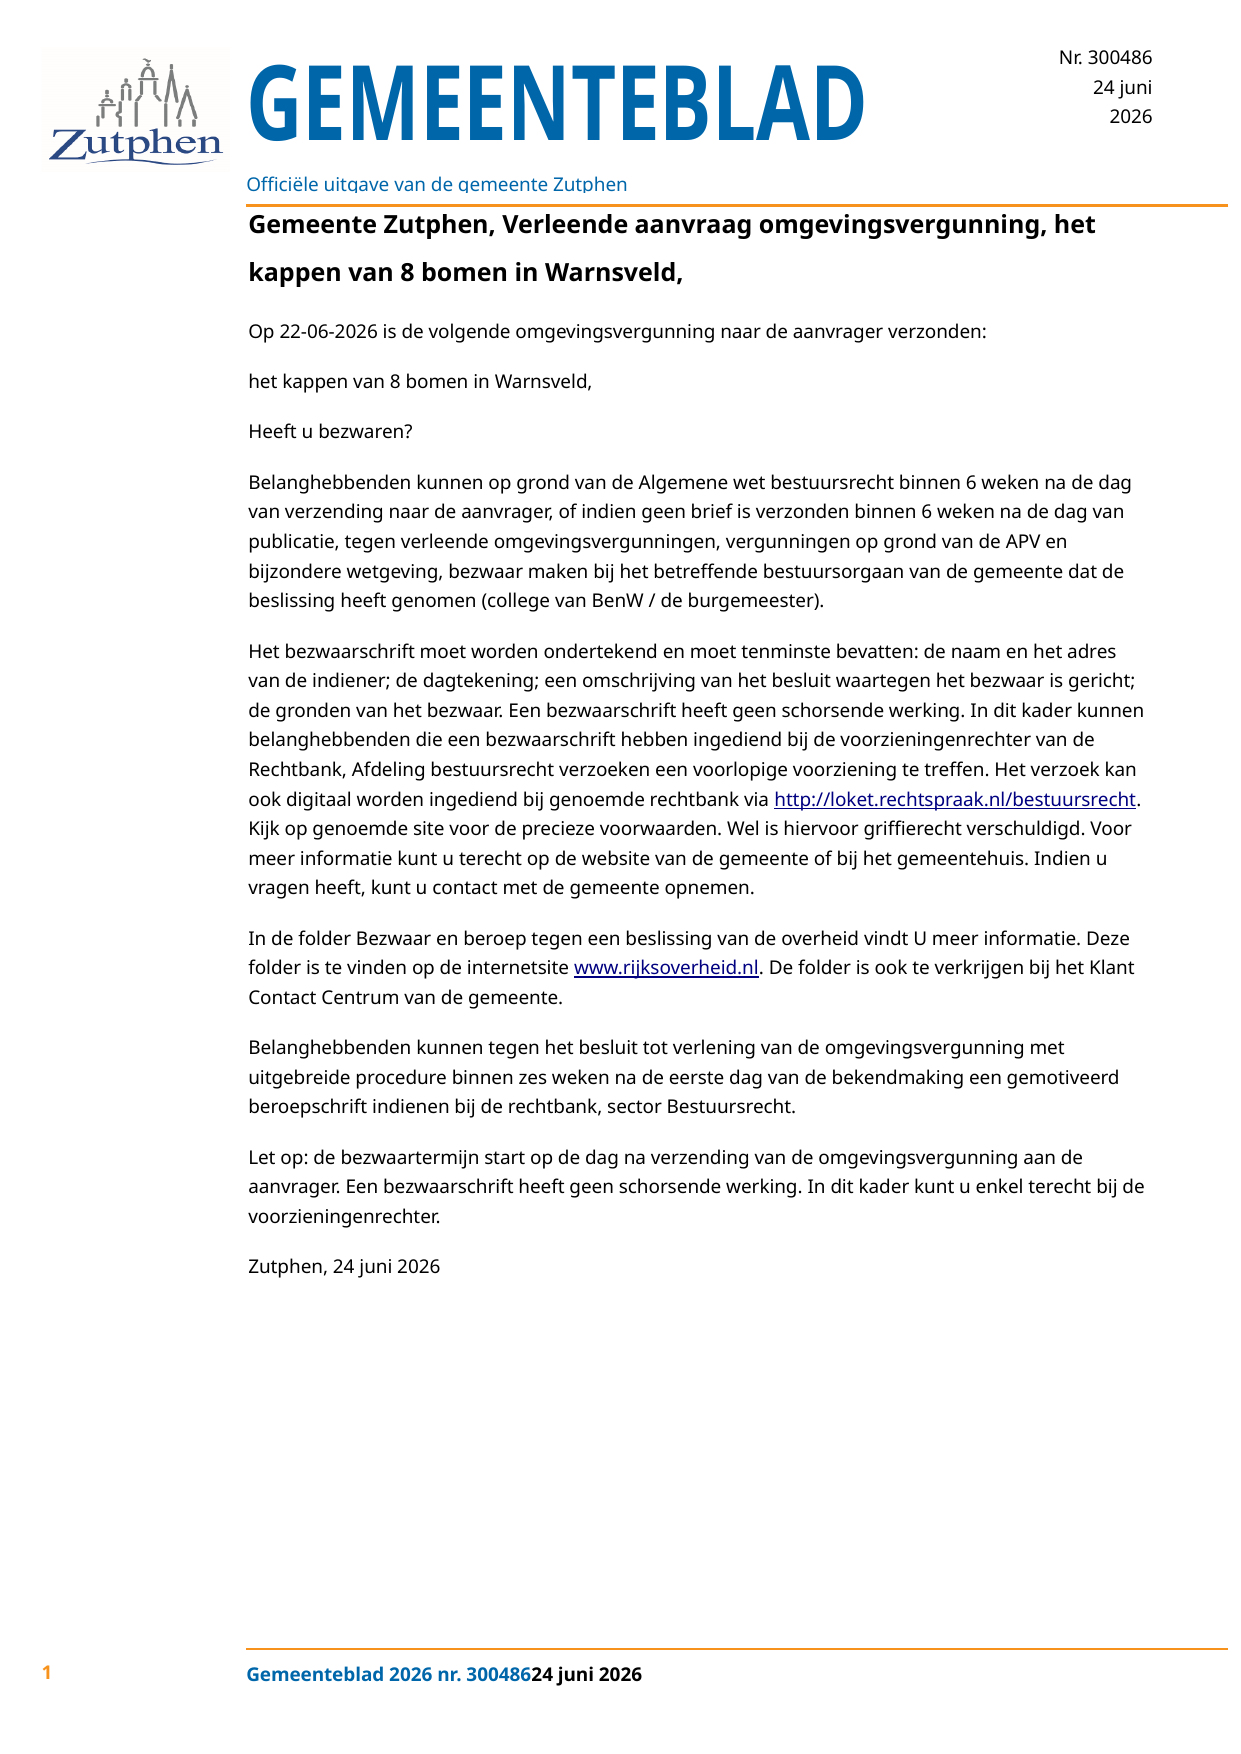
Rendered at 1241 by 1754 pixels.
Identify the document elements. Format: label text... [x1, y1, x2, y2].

text het kappen van 8 bomen in Warnsveld, [248, 368, 1152, 394]
text Zutphen, 24 juni 2026 [248, 1254, 1152, 1279]
text Heeft u bezwaren? [248, 419, 1152, 444]
text Het bezwaarschrift moet worden ondertekend en moet tenminste bevatten: de naam en het adres van de indiener; de dagtekening; een omschrijving van het besluit waartegen het bezwaar is gericht; de gronden van het bezwaar. Een bezwaarschrift heeft geen schorsende werking. In dit kader kunnen belanghebbenden die een bezwaarschrift hebben ingediend bij de voorzieningenrechter van de Rechtbank, Afdeling bestuursrecht verzoeken een voorlopige voorziening te treffen. Het verzoek kan ook digitaal worden ingediend bij genoemde rechtbank via http://loket.rechtspraak.nl/bestuursrecht. Kijk op genoemde site voor de precieze voorwaarden. Wel is hiervoor griffierecht verschuldigd. Voor meer informatie kunt u terecht op de website van de gemeente of bij het gemeentehuis. Indien u vragen heeft, kunt u contact met de gemeente opnemen. [248, 638, 1152, 900]
text Belanghebbenden kunnen op grond van de Algemene wet bestuursrecht binnen 6 weken na de dag van verzending naar de aanvrager, of indien geen brief is verzonden binnen 6 weken na de dag van publicatie, tegen verleende omgevingsvergunningen, vergunningen op grond van de APV en bijzondere wetgeving, bezwaar maken bij het betreffende bestuursorgaan van de gemeente dat de beslissing heeft genomen (college van BenW / de burgemeester). [248, 469, 1152, 613]
text Gemeente Zutphen, Verleende aanvraag omgevingsvergunning, het kappen van 8 bomen in Warnsveld, [248, 207, 1152, 288]
text Op 22-06-2026 is de volgende omgevingsvergunning naar de aanvrager verzonden: [248, 318, 1152, 344]
text Let op: de bezwaartermijn start op de dag na verzending van de omgevingsvergunning aan de aanvrager. Een bezwaarschrift heeft geen schorsende werking. In dit kader kunt u enkel terecht bij de voorzieningenrechter. [248, 1144, 1152, 1229]
text In de folder Bezwaar en beroep tegen een beslissing van de overheid vindt U meer informatie. Deze folder is te vinden op de internetsite www.rijksoverheid.nl. De folder is ook te verkrijgen bij het Klant Contact Centrum van de gemeente. [248, 925, 1152, 1010]
text Belanghebbenden kunnen tegen het besluit tot verlening van de omgevingsvergunning met uitgebreide procedure binnen zes weken na de eerste dag van de bekendmaking een gemotiveerd beroepschrift indienen bij de rechtbank, sector Bestuursrecht. [248, 1034, 1152, 1119]
picture [41, 47, 231, 172]
